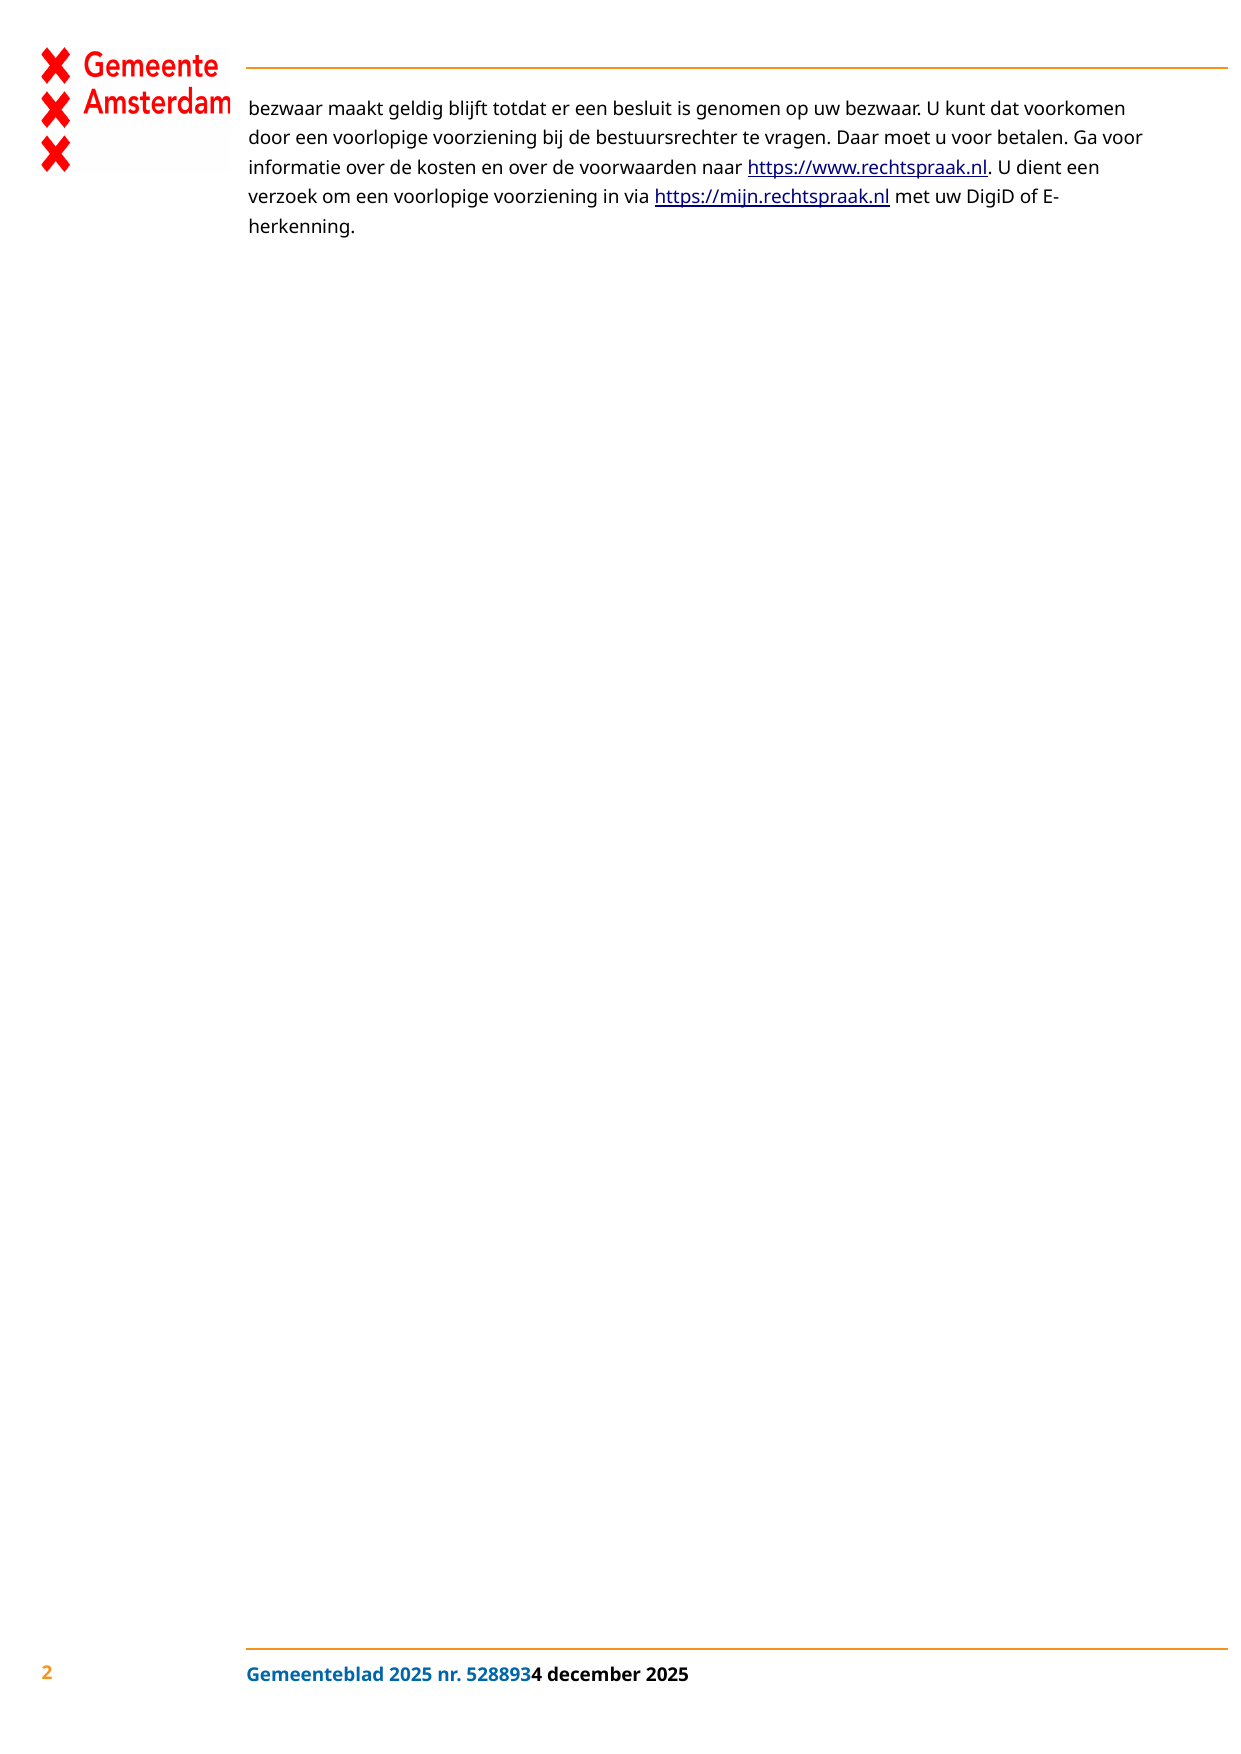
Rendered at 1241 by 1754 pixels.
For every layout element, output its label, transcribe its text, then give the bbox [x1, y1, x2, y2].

text bezwaar maakt geldig blijft totdat er een besluit is genomen op uw bezwaar. U kunt dat voorkomen door een voorlopige voorziening bij de bestuursrechter te vragen. Daar moet u voor betalen. Ga voor informatie over de kosten en over de voorwaarden naar https://www.rechtspraak.nl. U dient een verzoek om een voorlopige voorziening in via https://mijn.rechtspraak.nl met uw DigiD of E-herkenning. [248, 95, 1152, 239]
picture [41, 47, 231, 172]
